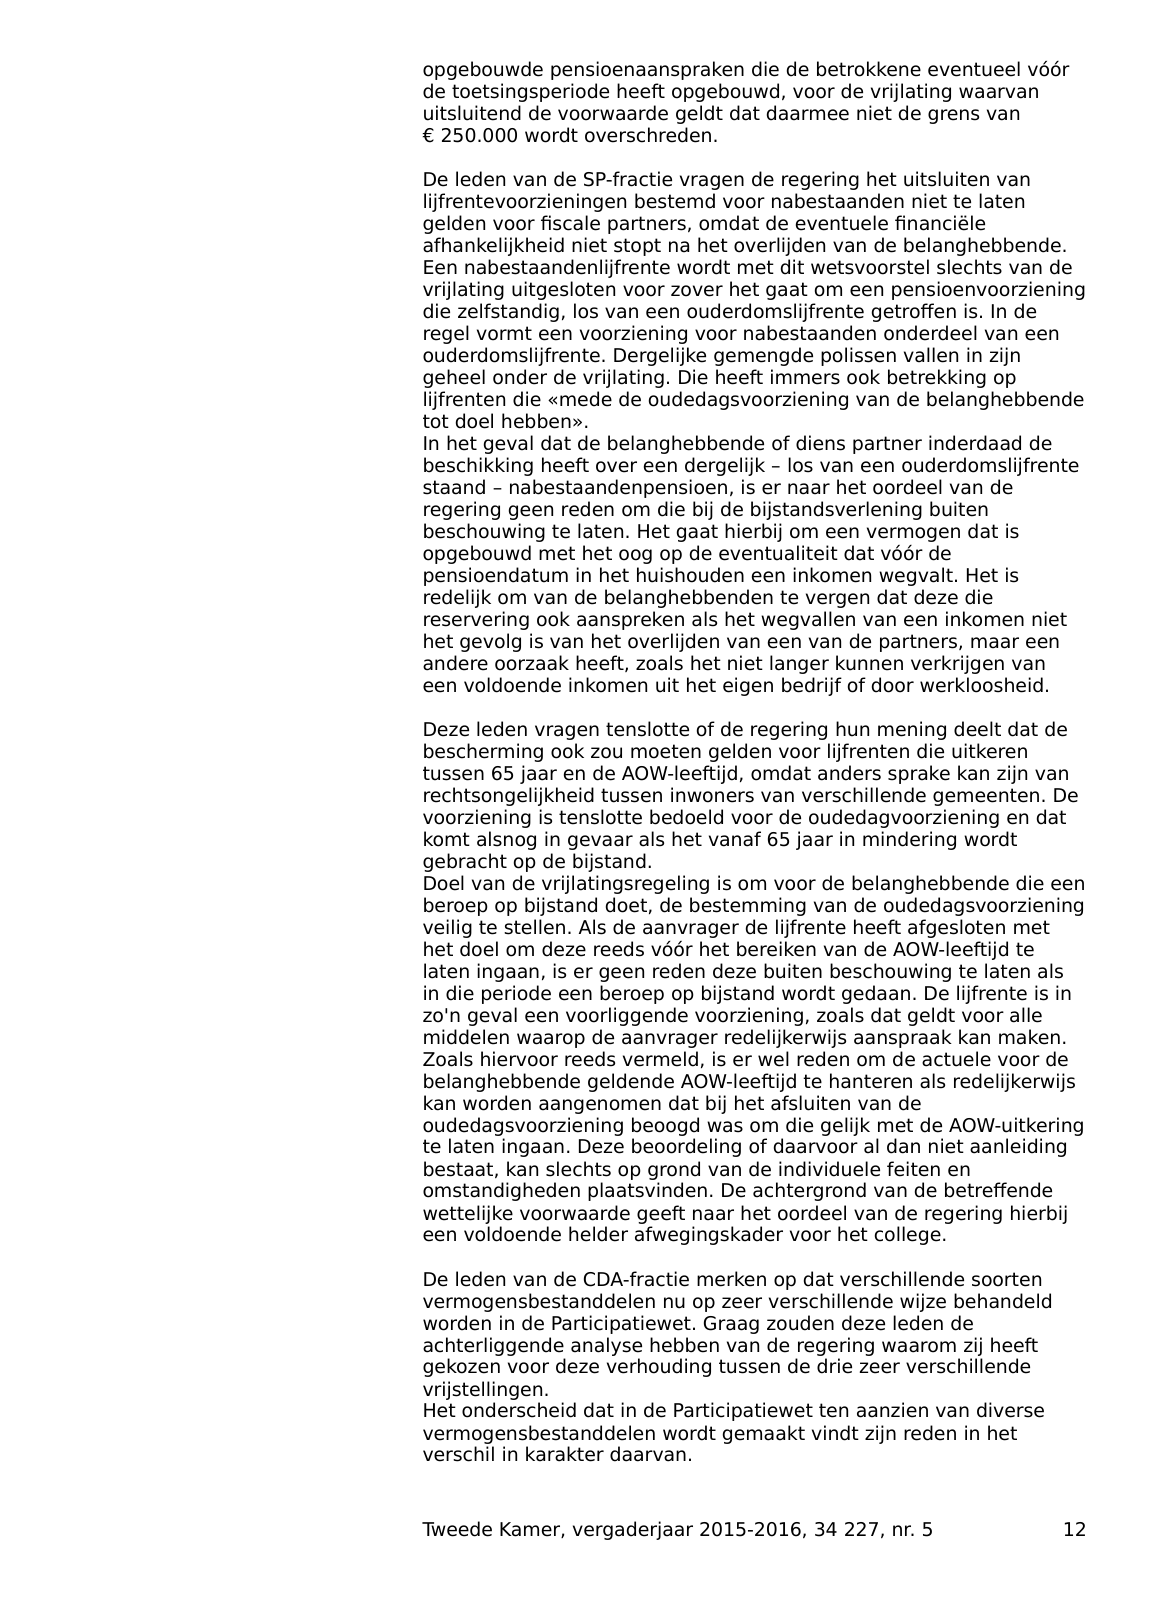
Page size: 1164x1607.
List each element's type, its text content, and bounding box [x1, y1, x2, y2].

text Deze leden vragen tenslotte of de regering hun mening deelt dat de bescherming ook zou moeten gelden voor lijfrenten die uitkeren tussen 65 jaar en de AOW-leeftijd, omdat anders sprake kan zijn van rechtsongelijkheid tussen inwoners van verschillende gemeenten. De voorziening is tenslotte bedoeld voor de oudedagvoorziening en dat komt alsnog in gevaar als het vanaf 65 jaar in mindering wordt gebracht op de bijstand. [422, 719, 1087, 873]
text Doel van de vrijlatingsregeling is om voor de belanghebbende die een beroep op bijstand doet, de bestemming van de oudedagsvoorziening veilig te stellen. Als de aanvrager de lijfrente heeft afgesloten met het doel om deze reeds vóór het bereiken van de AOW-leeftijd te laten ingaan, is er geen reden deze buiten beschouwing te laten als in die periode een beroep op bijstand wordt gedaan. De lijfrente is in zo'n geval een voorliggende voorziening, zoals dat geldt voor alle middelen waarop de aanvrager redelijkerwijs aanspraak kan maken. [422, 873, 1087, 1048]
text Een nabestaandenlijfrente wordt met dit wetsvoorstel slechts van de vrijlating uitgesloten voor zover het gaat om een pensioenvoorziening die zelfstandig, los van een ouderdomslijfrente getroffen is. In de regel vormt een voorziening voor nabestaanden onderdeel van een ouderdomslijfrente. Dergelijke gemengde polissen vallen in zijn geheel onder de vrijlating. Die heeft immers ook betrekking op lijfrenten die «mede de oudedagsvoorziening van de belanghebbende tot doel hebben». [422, 257, 1087, 433]
text opgebouwde pensioenaanspraken die de betrokkene eventueel vóór de toetsingsperiode heeft opgebouwd, voor de vrijlating waarvan uitsluitend de voorwaarde geldt dat daarmee niet de grens van € 250.000 wordt overschreden. [422, 59, 1087, 147]
text Zoals hiervoor reeds vermeld, is er wel reden om de actuele voor de belanghebbende geldende AOW-leeftijd te hanteren als redelijkerwijs kan worden aangenomen dat bij het afsluiten van de oudedagsvoorziening beoogd was om die gelijk met de AOW-uitkering te laten ingaan. Deze beoordeling of daarvoor al dan niet aanleiding bestaat, kan slechts op grond van de individuele feiten en omstandigheden plaatsvinden. De achtergrond van de betreffende wettelijke voorwaarde geeft naar het oordeel van de regering hierbij een voldoende helder afwegingskader voor het college. [422, 1048, 1087, 1246]
text De leden van de SP-fractie vragen de regering het uitsluiten van lijfrentevoorzieningen bestemd voor nabestaanden niet te laten gelden voor fiscale partners, omdat de eventuele financiële afhankelijkheid niet stopt na het overlijden van de belanghebbende. [422, 169, 1087, 257]
text In het geval dat de belanghebbende of diens partner inderdaad de beschikking heeft over een dergelijk – los van een ouderdomslijfrente staand – nabestaandenpensioen, is er naar het oordeel van de regering geen reden om die bij de bijstandsverlening buiten beschouwing te laten. Het gaat hierbij om een vermogen dat is opgebouwd met het oog op de eventualiteit dat vóór de pensioendatum in het huishouden een inkomen wegvalt. Het is redelijk om van de belanghebbenden te vergen dat deze die reservering ook aanspreken als het wegvallen van een inkomen niet het gevolg is van het overlijden van een van de partners, maar een andere oorzaak heeft, zoals het niet langer kunnen verkrijgen van een voldoende inkomen uit het eigen bedrijf of door werkloosheid. [422, 433, 1087, 697]
text Het onderscheid dat in de Participatiewet ten aanzien van diverse vermogensbestanddelen wordt gemaakt vindt zijn reden in het verschil in karakter daarvan. [422, 1400, 1087, 1466]
text De leden van de CDA-fractie merken op dat verschillende soorten vermogensbestanddelen nu op zeer verschillende wijze behandeld worden in de Participatiewet. Graag zouden deze leden de achterliggende analyse hebben van de regering waarom zij heeft gekozen voor deze verhouding tussen de drie zeer verschillende vrijstellingen. [422, 1268, 1087, 1400]
